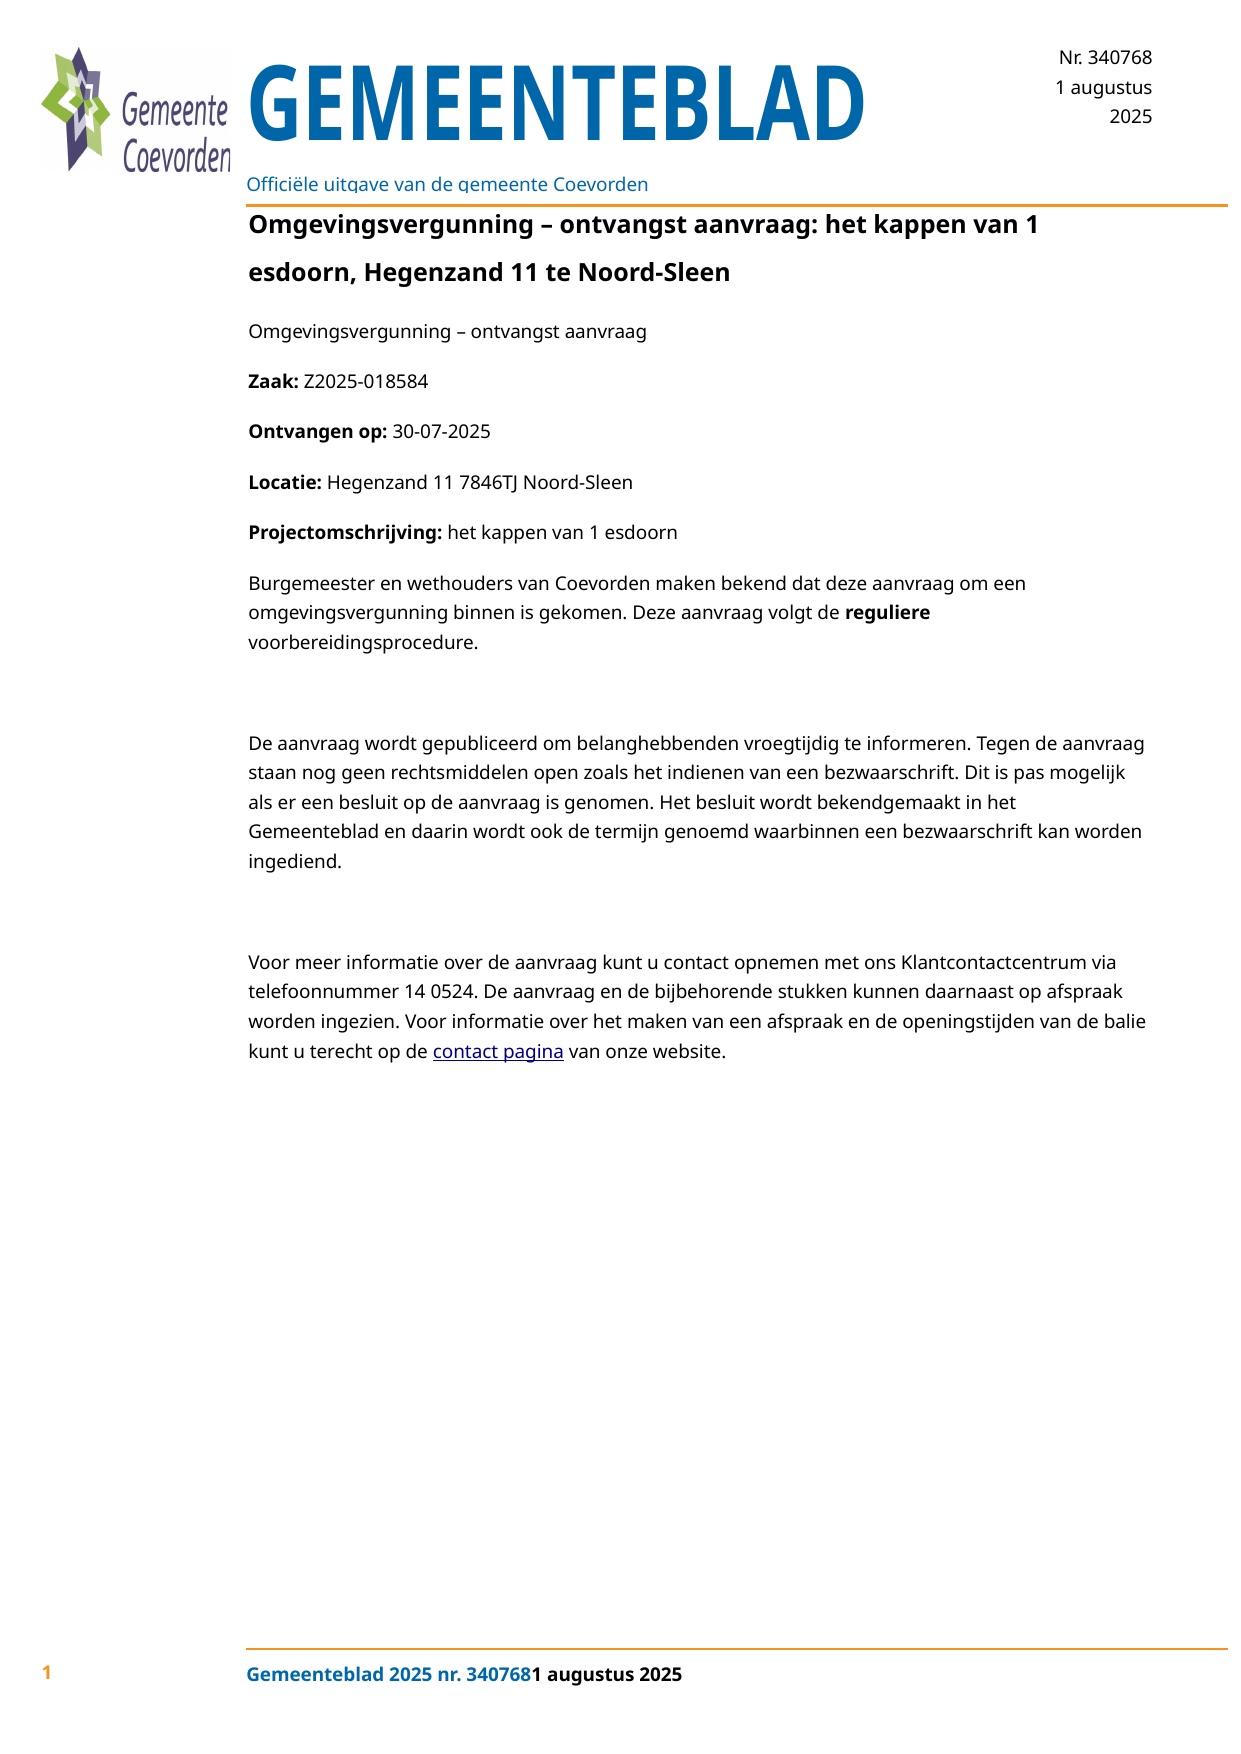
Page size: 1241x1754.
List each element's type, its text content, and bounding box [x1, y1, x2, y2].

text Omgevingsvergunning – ontvangst aanvraag: het kappen van 1 esdoorn, Hegenzand 11 te Noord-Sleen [248, 207, 1152, 288]
text Locatie: Hegenzand 11 7846TJ Noord-Sleen [248, 469, 1152, 495]
text Ontvangen op: 30-07-2025 [248, 419, 1152, 444]
text De aanvraag wordt gepubliceerd om belanghebbenden vroegtijdig te informeren. Tegen de aanvraag staan nog geen rechtsmiddelen open zoals het indienen van een bezwaarschrift. Dit is pas mogelijk als er een besluit op de aanvraag is genomen. Het besluit wordt bekendgemaakt in het Gemeenteblad en daarin wordt ook de termijn genoemd waarbinnen een bezwaarschrift kan worden ingediend. [248, 730, 1152, 874]
text Zaak: Z2025-018584 [248, 368, 1152, 394]
text Voor meer informatie over de aanvraag kunt u contact opnemen met ons Klantcontactcentrum via telefoonnummer 14 0524. De aanvraag en de bijbehorende stukken kunnen daarnaast op afspraak worden ingezien. Voor informatie over het maken van een afspraak en de openingstijden van de balie kunt u terecht op de contact pagina van onze website. [248, 949, 1152, 1064]
text Omgevingsvergunning – ontvangst aanvraag [248, 318, 1152, 344]
text Burgemeester en wethouders van Coevorden maken bekend dat deze aanvraag om een omgevingsvergunning binnen is gekomen. Deze aanvraag volgt de reguliere voorbereidingsprocedure. [248, 570, 1152, 655]
picture [41, 47, 231, 172]
text Projectomschrijving: het kappen van 1 esdoorn [248, 519, 1152, 545]
